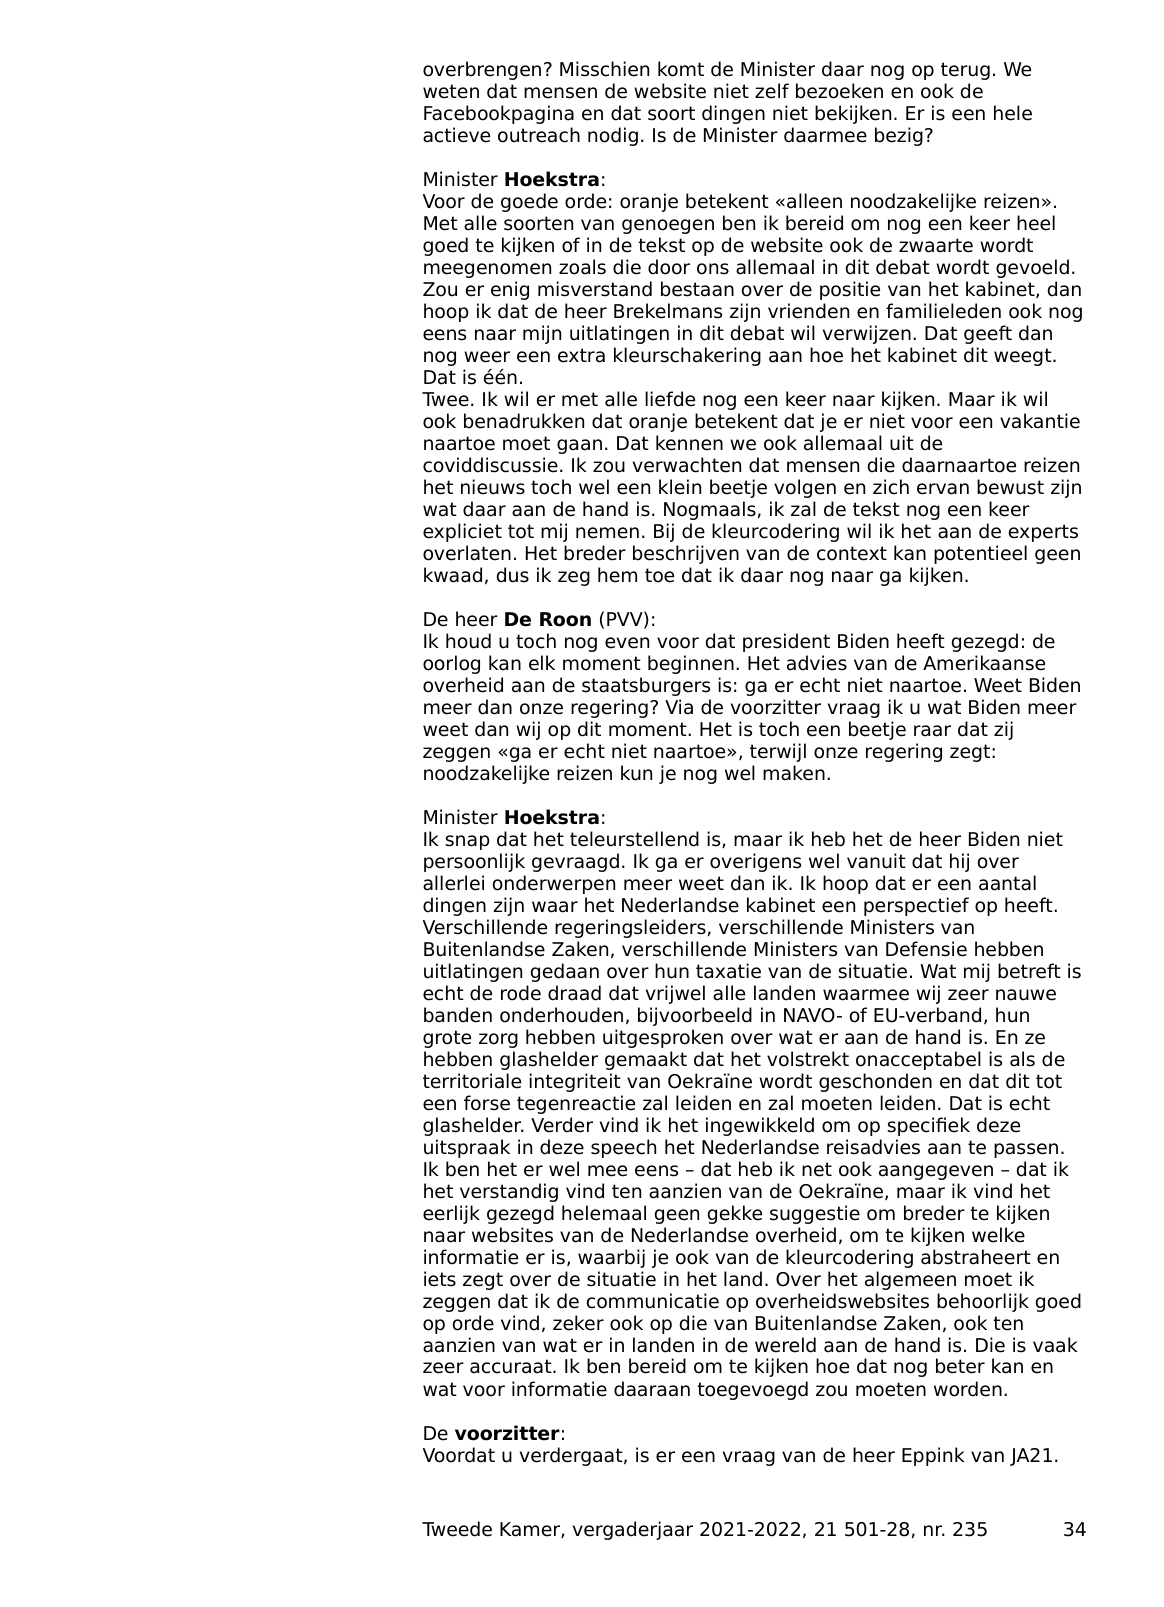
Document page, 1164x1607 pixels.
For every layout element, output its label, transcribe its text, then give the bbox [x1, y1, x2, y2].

text Ik snap dat het teleurstellend is, maar ik heb het de heer Biden niet persoonlijk gevraagd. Ik ga er overigens wel vanuit dat hij over allerlei onderwerpen meer weet dan ik. Ik hoop dat er een aantal dingen zijn waar het Nederlandse kabinet een perspectief op heeft. Verschillende regeringsleiders, verschillende Ministers van Buitenlandse Zaken, verschillende Ministers van Defensie hebben uitlatingen gedaan over hun taxatie van de situatie. Wat mij betreft is echt de rode draad dat vrijwel alle landen waarmee wij zeer nauwe banden onderhouden, bijvoorbeeld in NAVO- of EU-verband, hun grote zorg hebben uitgesproken over wat er aan de hand is. En ze hebben glashelder gemaakt dat het volstrekt onacceptabel is als de territoriale integriteit van Oekraïne wordt geschonden en dat dit tot een forse tegenreactie zal leiden en zal moeten leiden. Dat is echt glashelder. Verder vind ik het ingewikkeld om op specifiek deze uitspraak in deze speech het Nederlandse reisadvies aan te passen. Ik ben het er wel mee eens – dat heb ik net ook aangegeven – dat ik het verstandig vind ten aanzien van de Oekraïne, maar ik vind het eerlijk gezegd helemaal geen gekke suggestie om breder te kijken naar websites van de Nederlandse overheid, om te kijken welke informatie er is, waarbij je ook van de kleurcodering abstraheert en iets zegt over de situatie in het land. Over het algemeen moet ik zeggen dat ik de communicatie op overheidswebsites behoorlijk goed op orde vind, zeker ook op die van Buitenlandse Zaken, ook ten aanzien van wat er in landen in de wereld aan de hand is. Die is vaak zeer accuraat. Ik ben bereid om te kijken hoe dat nog beter kan en wat voor informatie daaraan toegevoegd zou moeten worden. [422, 829, 1087, 1400]
text Minister Hoekstra: [422, 169, 1087, 191]
text Twee. Ik wil er met alle liefde nog een keer naar kijken. Maar ik wil ook benadrukken dat oranje betekent dat je er niet voor een vakantie naartoe moet gaan. Dat kennen we ook allemaal uit de coviddiscussie. Ik zou verwachten dat mensen die daarnaartoe reizen het nieuws toch wel een klein beetje volgen en zich ervan bewust zijn wat daar aan de hand is. Nogmaals, ik zal de tekst nog een keer expliciet tot mij nemen. Bij de kleurcodering wil ik het aan de experts overlaten. Het breder beschrijven van de context kan potentieel geen kwaad, dus ik zeg hem toe dat ik daar nog naar ga kijken. [422, 389, 1087, 587]
text Minister Hoekstra: [422, 807, 1087, 829]
text De voorzitter: [422, 1423, 1087, 1444]
text Voordat u verdergaat, is er een vraag van de heer Eppink van JA21. [422, 1444, 1087, 1467]
text overbrengen? Misschien komt de Minister daar nog op terug. We weten dat mensen de website niet zelf bezoeken en ook de Facebookpagina en dat soort dingen niet bekijken. Er is een hele actieve outreach nodig. Is de Minister daarmee bezig? [422, 59, 1087, 147]
text Ik houd u toch nog even voor dat president Biden heeft gezegd: de oorlog kan elk moment beginnen. Het advies van de Amerikaanse overheid aan de staatsburgers is: ga er echt niet naartoe. Weet Biden meer dan onze regering? Via de voorzitter vraag ik u wat Biden meer weet dan wij op dit moment. Het is toch een beetje raar dat zij zeggen «ga er echt niet naartoe», terwijl onze regering zegt: noodzakelijke reizen kun je nog wel maken. [422, 631, 1087, 785]
text Voor de goede orde: oranje betekent «alleen noodzakelijke reizen». Met alle soorten van genoegen ben ik bereid om nog een keer heel goed te kijken of in de tekst op de website ook de zwaarte wordt meegenomen zoals die door ons allemaal in dit debat wordt gevoeld. Zou er enig misverstand bestaan over de positie van het kabinet, dan hoop ik dat de heer Brekelmans zijn vrienden en familieleden ook nog eens naar mijn uitlatingen in dit debat wil verwijzen. Dat geeft dan nog weer een extra kleurschakering aan hoe het kabinet dit weegt. Dat is één. [422, 191, 1087, 389]
text De heer De Roon (PVV): [422, 609, 1087, 631]
